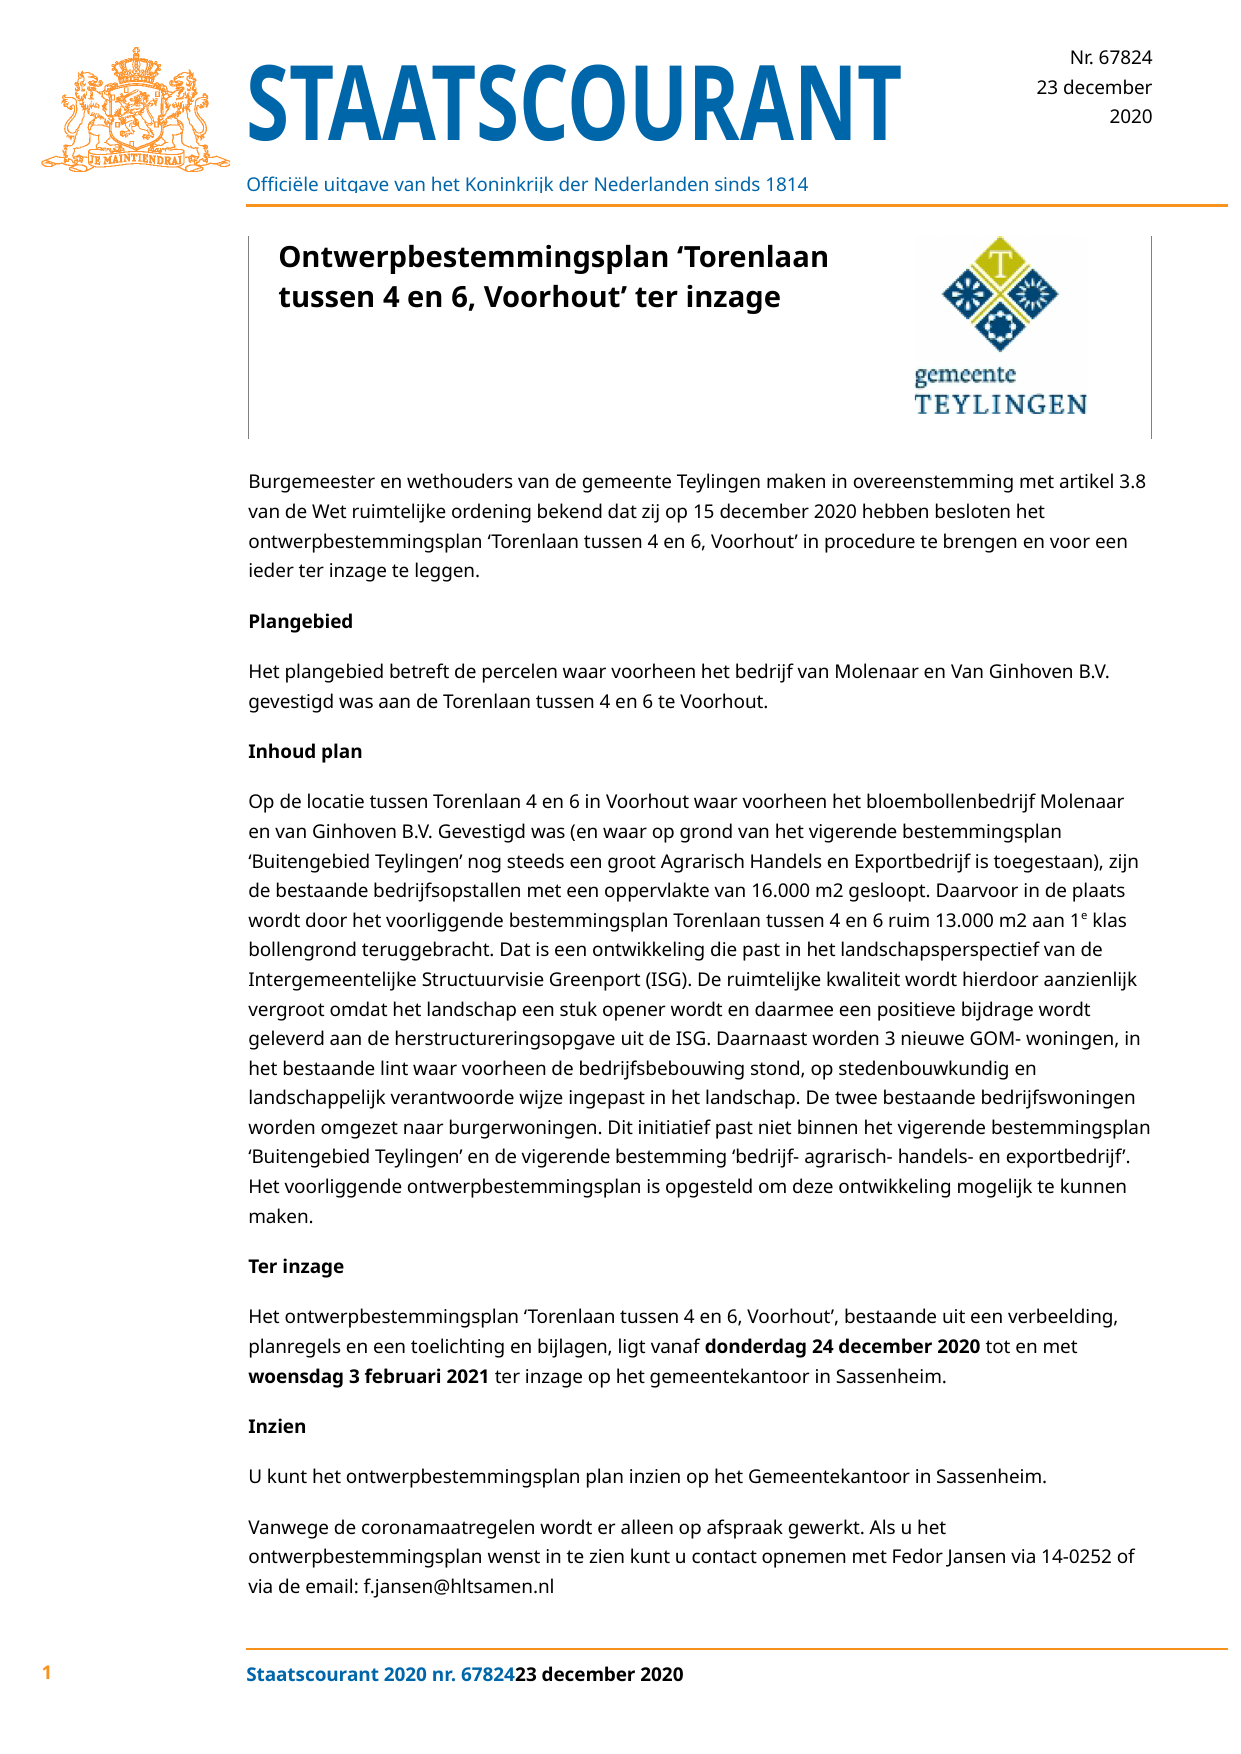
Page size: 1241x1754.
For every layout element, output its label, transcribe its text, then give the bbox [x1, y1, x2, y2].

table_header [850, 414, 1151, 439]
text Inzien [248, 1413, 1152, 1439]
text Ter inzage [248, 1253, 1152, 1279]
text Het ontwerpbestemmingsplan ‘Torenlaan tussen 4 en 6, Voorhout’, bestaande uit een verbeelding, planregels en een toelichting en bijlagen, ligt vanaf donderdag 24 december 2020 tot en met woensdag 3 februari 2021 ter inzage op het gemeentekantoor in Sassenheim. [248, 1304, 1152, 1388]
text Burgemeester en wethouders van de gemeente Teylingen maken in overeenstemming met artikel 3.8 van de Wet ruimtelijke ordening bekend dat zij op 15 december 2020 hebben besloten het ontwerpbestemmingsplan ‘Torenlaan tussen 4 en 6, Voorhout’ in procedure te brengen en voor een ieder ter inzage te leggen. [248, 469, 1152, 583]
text Vanwege de coronamaatregelen wordt er alleen op afspraak gewerkt. Als u het ontwerpbestemmingsplan wenst in te zien kunt u contact opnemen met Fedor Jansen via 14-0252 of via de email: f.jansen@hltsamen.nl [248, 1514, 1152, 1599]
table_header [1087, 236, 1151, 413]
text Op de locatie tussen Torenlaan 4 en 6 in Voorhout waar voorheen het bloembollenbedrijf Molenaar en van Ginhoven B.V. Gevestigd was (en waar op grond van het vigerende bestemmingsplan ‘Buitengebied Teylingen’ nog steeds een groot Agrarisch Handels en Exportbedrijf is toegestaan), zijn de bestaande bedrijfsopstallen met een oppervlakte van 16.000 m2 gesloopt. Daarvoor in de plaats wordt door het voorliggende bestemmingsplan Torenlaan tussen 4 en 6 ruim 13.000 m2 aan 1e klas bollengrond teruggebracht. Dat is een ontwikkeling die past in het landschapsperspectief van de Intergemeentelijke Structuurvisie Greenport (ISG). De ruimtelijke kwaliteit wordt hierdoor aanzienlijk vergroot omdat het landschap een stuk opener wordt en daarmee een positieve bijdrage wordt geleverd aan de herstructureringsopgave uit de ISG. Daarnaast worden 3 nieuwe GOM- woningen, in het bestaande lint waar voorheen de bedrijfsbebouwing stond, op stedenbouwkundig en landschappelijk verantwoorde wijze ingepast in het landschap. De twee bestaande bedrijfswoningen worden omgezet naar burgerwoningen. Dit initiatief past niet binnen het vigerende bestemmingsplan ‘Buitengebied Teylingen’ en de vigerende bestemming ‘bedrijf- agrarisch- handels- en exportbedrijf’. Het voorliggende ontwerpbestemmingsplan is opgesteld om deze ontwikkeling mogelijk te kunnen maken. [248, 789, 1152, 1228]
text Het plangebied betreft de percelen waar voorheen het bedrijf van Molenaar en Van Ginhoven B.V. gevestigd was aan de Torenlaan tussen 4 en 6 te Voorhout. [248, 658, 1152, 713]
text Plangebied [248, 608, 1152, 633]
picture [914, 236, 1087, 414]
text Inhoud plan [248, 738, 1152, 764]
table_header [850, 236, 914, 413]
picture [41, 47, 231, 172]
text U kunt het ontwerpbestemmingsplan plan inzien op het Gemeentekantoor in Sassenheim. [248, 1464, 1152, 1489]
table_header Ontwerpbestemmingsplan ‘Torenlaan tussen 4 en 6, Voorhout’ ter inzage [249, 236, 850, 439]
